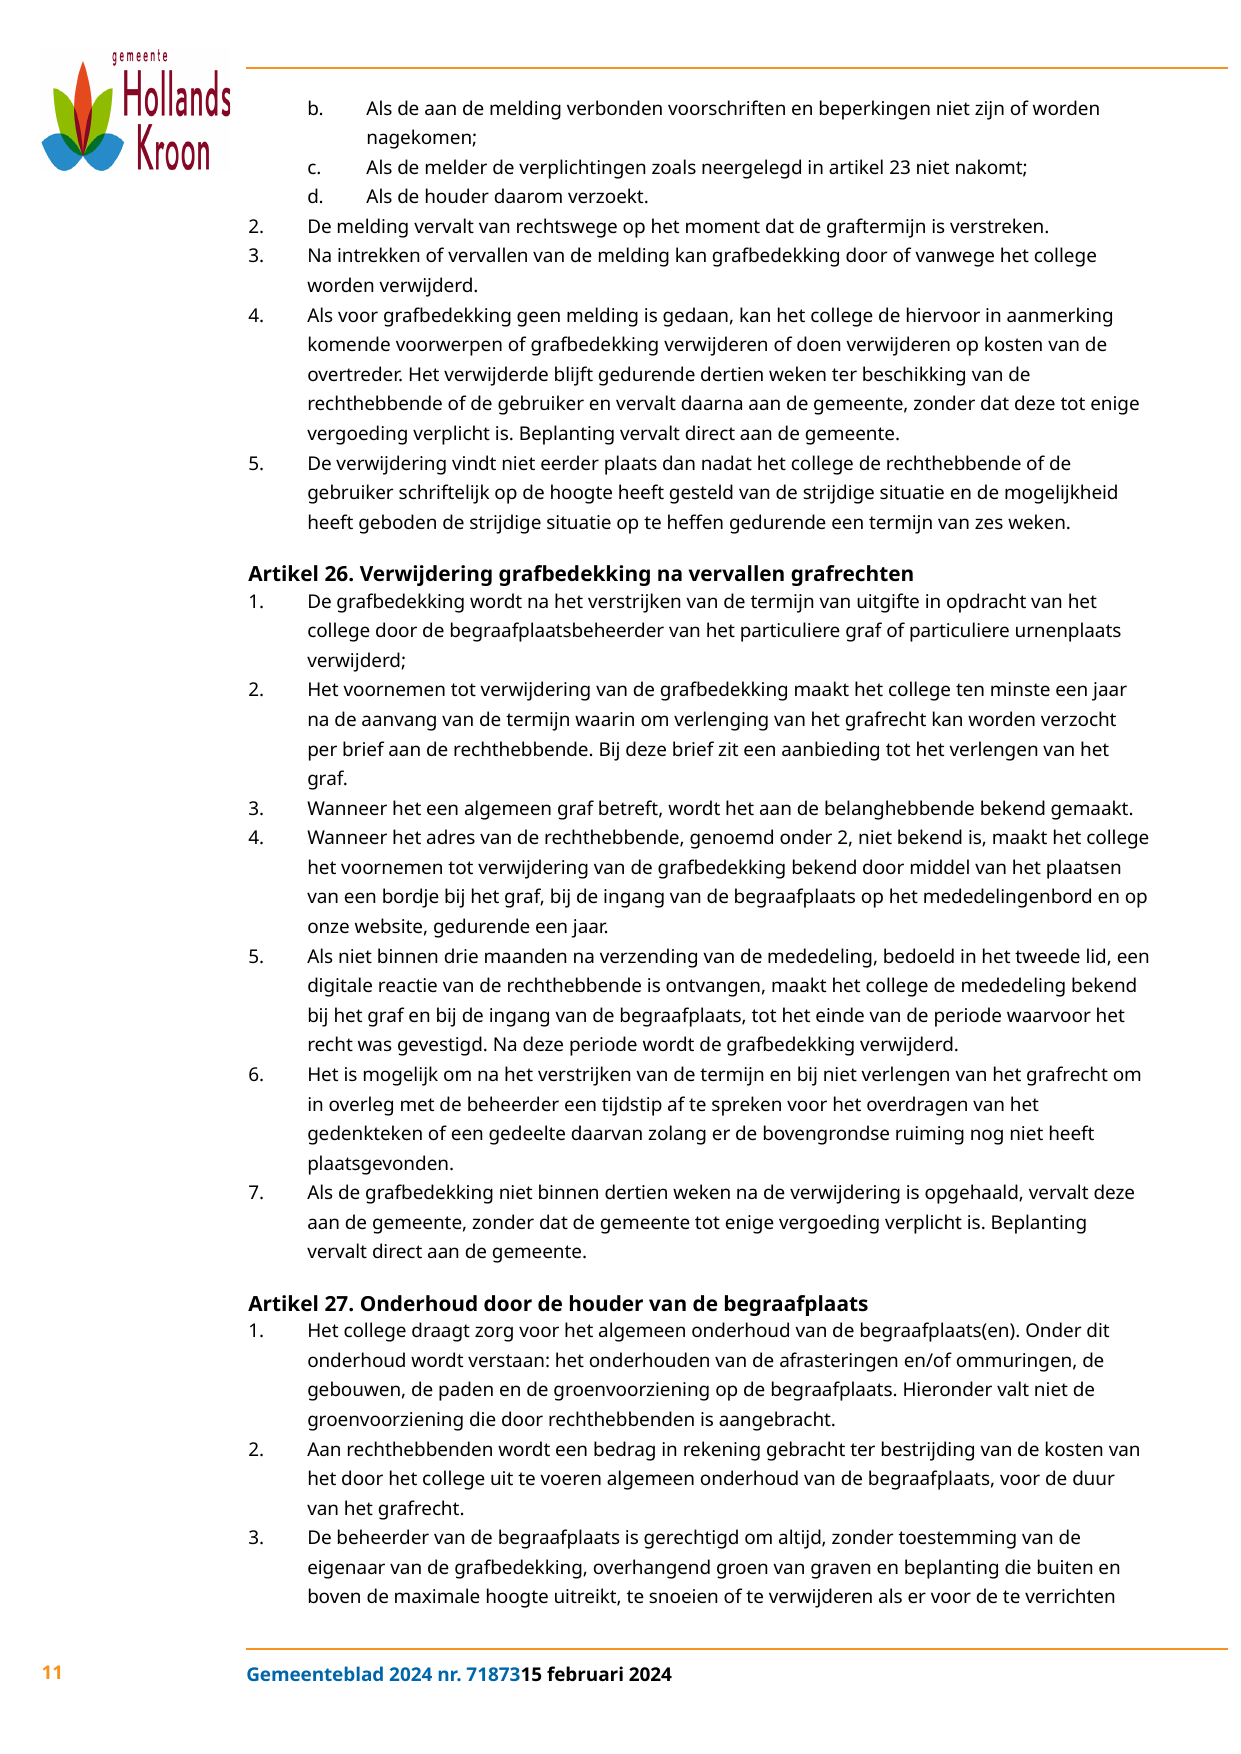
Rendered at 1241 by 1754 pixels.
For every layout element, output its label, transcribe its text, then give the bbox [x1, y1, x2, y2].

list Na intrekken of vervallen van de melding kan grafbedekking door of vanwege het college worden verwijderd. [248, 243, 1152, 298]
list Aan rechthebbenden wordt een bedrag in rekening gebracht ter bestrijding van de kosten van het door het college uit te voeren algemeen onderhoud van de begraafplaats, voor de duur van het grafrecht. [248, 1436, 1152, 1521]
list Als niet binnen drie maanden na verzending van de mededeling, bedoeld in het tweede lid, een digitale reactie van de rechthebbende is ontvangen, maakt het college de mededeling bekend bij het graf en bij de ingang van de begraafplaats, tot het einde van de periode waarvoor het recht was gevestigd. Na deze periode wordt de grafbedekking verwijderd. [248, 943, 1152, 1057]
list Het college draagt zorg voor het algemeen onderhoud van de begraafplaats(en). Onder dit onderhoud wordt verstaan: het onderhouden van de afrasteringen en/of ommuringen, de gebouwen, de paden en de groenvoorziening op de begraafplaats. Hieronder valt niet de groenvoorziening die door rechthebbenden is aangebracht. [248, 1317, 1152, 1432]
list Als voor grafbedekking geen melding is gedaan, kan het college de hiervoor in aanmerking komende voorwerpen of grafbedekking verwijderen of doen verwijderen op kosten van de overtreder. Het verwijderde blijft gedurende dertien weken ter beschikking van de rechthebbende of de gebruiker en vervalt daarna aan de gemeente, zonder dat deze tot enige vergoeding verplicht is. Beplanting vervalt direct aan de gemeente. [248, 302, 1152, 446]
list Het is mogelijk om na het verstrijken van de termijn en bij niet verlengen van het grafrecht om in overleg met de beheerder een tijdstip af te spreken voor het overdragen van het gedenkteken of een gedeelte daarvan zolang er de bovengrondse ruiming nog niet heeft plaatsgevonden. [248, 1061, 1152, 1176]
list Wanneer het adres van de rechthebbende, genoemd onder 2, niet bekend is, maakt het college het voornemen tot verwijdering van de grafbedekking bekend door middel van het plaatsen van een bordje bij het graf, bij de ingang van de begraafplaats op het mededelingenbord en op onze website, gedurende een jaar. [248, 824, 1152, 939]
list Het voornemen tot verwijdering van de grafbedekking maakt het college ten minste een jaar na de aanvang van de termijn waarin om verlenging van het grafrecht kan worden verzocht per brief aan de rechthebbende. Bij deze brief zit een aanbieding tot het verlengen van het graf. [248, 677, 1152, 791]
list De beheerder van de begraafplaats is gerechtigd om altijd, zonder toestemming van de eigenaar van de grafbedekking, overhangend groen van graven en beplanting die buiten en boven de maximale hoogte uitreikt, te snoeien of te verwijderen als er voor de te verrichten [248, 1524, 1152, 1609]
text Artikel 26. Verwijdering grafbedekking na vervallen grafrechten [248, 559, 1152, 588]
list De grafbedekking wordt na het verstrijken van de termijn van uitgifte in opdracht van het college door de begraafplaatsbeheerder van het particuliere graf of particuliere urnenplaats verwijderd; [248, 588, 1152, 673]
picture [41, 47, 231, 172]
list De verwijdering vindt niet eerder plaats dan nadat het college de rechthebbende of de gebruiker schriftelijk op de hoogte heeft gesteld van de strijdige situatie en de mogelijkheid heeft geboden de strijdige situatie op te heffen gedurende een termijn van zes weken. [248, 450, 1152, 535]
list Als de grafbedekking niet binnen dertien weken na de verwijdering is opgehaald, vervalt deze aan de gemeente, zonder dat de gemeente tot enige vergoeding verplicht is. Beplanting vervalt direct aan de gemeente. [248, 1179, 1152, 1264]
text Artikel 27. Onderhoud door de houder van de begraafplaats [248, 1289, 1152, 1317]
list De melding vervalt van rechtswege op het moment dat de graftermijn is verstreken. [248, 213, 1152, 239]
list Wanneer het een algemeen graf betreft, wordt het aan de belanghebbende bekend gemaakt. [248, 795, 1152, 821]
list Als de aan de melding verbonden voorschriften en beperkingen niet zijn of worden nagekomen; [307, 95, 1152, 150]
list Als de houder daarom verzoekt. [307, 183, 1152, 209]
list Als de melder de verplichtingen zoals neergelegd in artikel 23 niet nakomt; [307, 154, 1152, 180]
